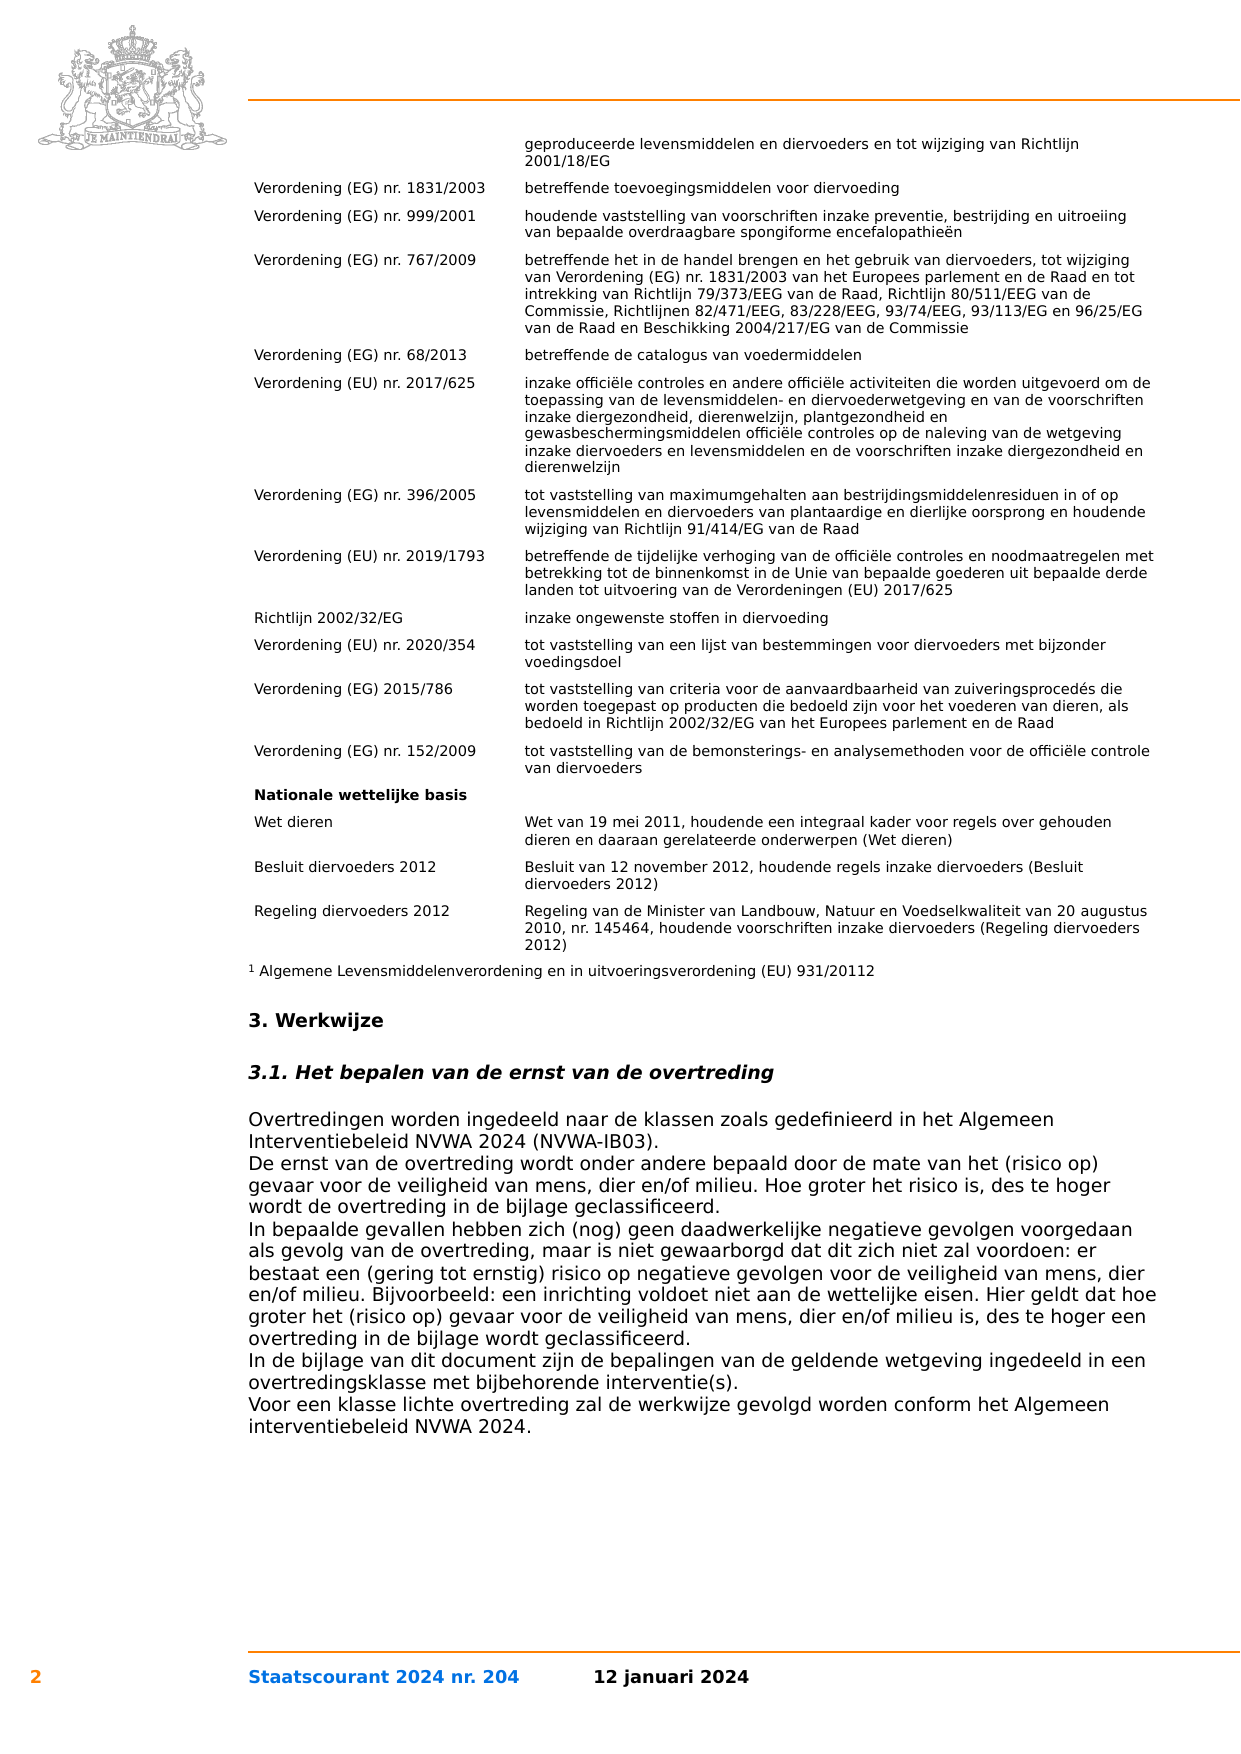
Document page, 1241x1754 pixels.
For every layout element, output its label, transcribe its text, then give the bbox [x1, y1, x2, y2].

text Voor een klasse lichte overtreding zal de werkwijze gevolgd worden conform het Algemeen interventiebeleid NVWA 2024. [248, 1394, 1163, 1438]
subtitle 3. Werkwijze [248, 1009, 1163, 1032]
table_cell betreffende de catalogus van voedermiddelen [519, 343, 1163, 369]
table_cell Wet van 19 mei 2011, houdende een integraal kader voor regels over gehouden dieren en daaraan gerelateerde onderwerpen (Wet dieren) [519, 810, 1163, 853]
table_cell Richtlijn 2002/32/EG [249, 605, 518, 631]
table_cell Verordening (EG) nr. 68/2013 [249, 343, 518, 369]
subtitle 3.1. Het bepalen van de ernst van de overtreding [248, 1062, 1163, 1083]
table_cell Verordening (EU) nr. 2017/625 [249, 370, 518, 481]
text De ernst van de overtreding wordt onder andere bepaald door de mate van het (risico op) gevaar voor de veiligheid van mens, dier en/of milieu. Hoe groter het risico is, des te hoger wordt de overtreding in de bijlage geclassificeerd. [248, 1152, 1163, 1218]
text In de bijlage van dit document zijn de bepalingen van de geldende wetgeving ingedeeld in een overtredingsklasse met bijbehorende interventie(s). [248, 1350, 1163, 1394]
table_cell Regeling van de Minister van Landbouw, Natuur en Voedselkwaliteit van 20 augustus 2010, nr. 145464, houdende voorschriften inzake diervoeders (Regeling diervoeders 2012) [519, 899, 1163, 959]
table_cell Verordening (EU) nr. 2019/1793 [249, 544, 518, 604]
table_cell Verordening (EG) nr. 999/2001 [249, 203, 518, 246]
table_cell tot vaststelling van de bemonsterings- en analysemethoden voor de officiële controle van diervoeders [519, 738, 1163, 781]
table_cell inzake officiële controles en andere officiële activiteiten die worden uitgevoerd om de toepassing van de levensmiddelen- en diervoederwetgeving en van de voorschriften inzake diergezondheid, dierenwelzijn, plantgezondheid en gewasbeschermingsmiddelen officiële controles op de naleving van de wetgeving inzake diervoeders en levensmiddelen en de voorschriften inzake diergezondheid en dierenwelzijn [519, 370, 1163, 481]
table_cell [249, 131, 518, 174]
table_cell Verordening (EG) 2015/786 [249, 677, 518, 737]
table_cell betreffende het in de handel brengen en het gebruik van diervoeders, tot wijziging van Verordening (EG) nr. 1831/2003 van het Europees parlement en de Raad en tot intrekking van Richtlijn 79/373/EEG van de Raad, Richtlijn 80/511/EEG van de Commissie, Richtlijnen 82/471/EEG, 83/228/EEG, 93/74/EEG, 93/113/EG en 96/25/EG van de Raad en Beschikking 2004/217/EG van de Commissie [519, 247, 1163, 341]
picture [38, 25, 227, 150]
table_cell Verordening (EG) nr. 767/2009 [249, 247, 518, 341]
text Overtredingen worden ingedeeld naar de klassen zoals gedefinieerd in het Algemeen Interventiebeleid NVWA 2024 (NVWA-IB03). [248, 1108, 1163, 1152]
table_cell geproduceerde levensmiddelen en diervoeders en tot wijziging van Richtlijn 2001/18/EG [519, 131, 1163, 174]
table_cell Regeling diervoeders 2012 [249, 899, 518, 959]
table_cell tot vaststelling van maximumgehalten aan bestrijdingsmiddelenresiduen in of op levensmiddelen en diervoeders van plantaardige en dierlijke oorsprong en houdende wijziging van Richtlijn 91/414/EG van de Raad [519, 482, 1163, 542]
table_cell Wet dieren [249, 810, 518, 853]
table_cell Verordening (EG) nr. 152/2009 [249, 738, 518, 781]
text In bepaalde gevallen hebben zich (nog) geen daadwerkelijke negatieve gevolgen voorgedaan als gevolg van de overtreding, maar is niet gewaarborgd dat dit zich niet zal voordoen: er bestaat een (gering tot ernstig) risico op negatieve gevolgen voor de veiligheid van mens, dier en/of milieu. Bijvoorbeeld: een inrichting voldoet niet aan de wettelijke eisen. Hier geldt dat hoe groter het (risico op) gevaar voor de veiligheid van mens, dier en/of milieu is, des te hoger een overtreding in de bijlage wordt geclassificeerd. [248, 1218, 1163, 1350]
table_cell 1 Algemene Levensmiddelenverordening en in uitvoeringsverordening (EU) 931/20112 [248, 960, 1163, 979]
table_cell Verordening (EU) nr. 2020/354 [249, 632, 518, 676]
table_cell Nationale wettelijke basis [249, 782, 1163, 809]
table_cell houdende vaststelling van voorschriften inzake preventie, bestrijding en uitroeiing van bepaalde overdraagbare spongiforme encefalopathieën [519, 203, 1163, 246]
table_cell Besluit van 12 november 2012, houdende regels inzake diervoeders (Besluit diervoeders 2012) [519, 854, 1163, 897]
table_cell betreffende de tijdelijke verhoging van de officiële controles en noodmaatregelen met betrekking tot de binnenkomst in de Unie van bepaalde goederen uit bepaalde derde landen tot uitvoering van de Verordeningen (EU) 2017/625 [519, 544, 1163, 604]
table_cell Besluit diervoeders 2012 [249, 854, 518, 897]
table_cell Verordening (EG) nr. 396/2005 [249, 482, 518, 542]
table_cell tot vaststelling van een lijst van bestemmingen voor diervoeders met bijzonder voedingsdoel [519, 632, 1163, 676]
table_cell betreffende toevoegingsmiddelen voor diervoeding [519, 175, 1163, 202]
table_cell tot vaststelling van criteria voor de aanvaardbaarheid van zuiveringsprocedés die worden toegepast op producten die bedoeld zijn voor het voederen van dieren, als bedoeld in Richtlijn 2002/32/EG van het Europees parlement en de Raad [519, 677, 1163, 737]
table_cell inzake ongewenste stoffen in diervoeding [519, 605, 1163, 631]
table_cell Verordening (EG) nr. 1831/2003 [249, 175, 518, 202]
